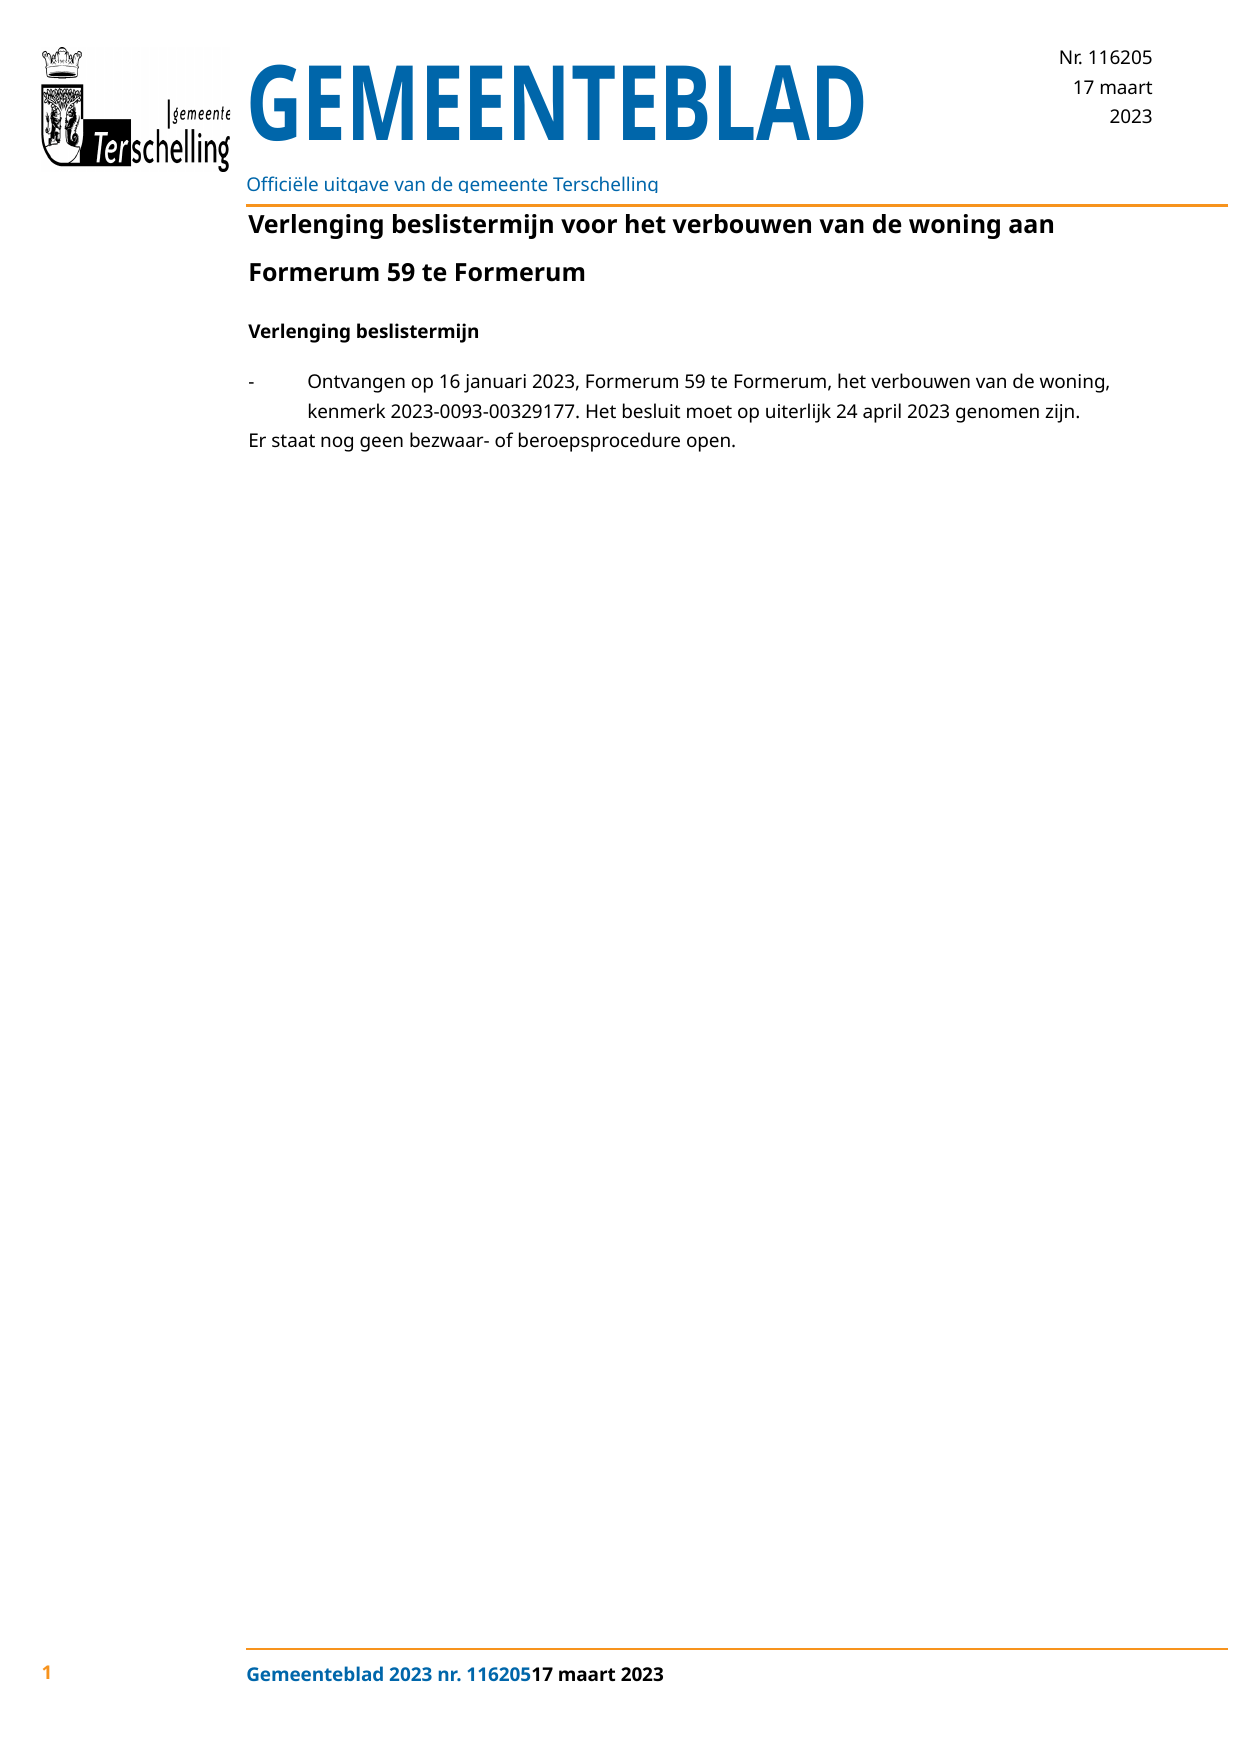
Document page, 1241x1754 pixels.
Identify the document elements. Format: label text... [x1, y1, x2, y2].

text Er staat nog geen bezwaar- of beroepsprocedure open. [248, 427, 1152, 453]
text Verlenging beslistermijn [248, 318, 1152, 344]
text Verlenging beslistermijn voor het verbouwen van de woning aan Formerum 59 te Formerum [248, 207, 1152, 288]
list Ontvangen op 16 januari 2023, Formerum 59 te Formerum, het verbouwen van de woning, kenmerk 2023-0093-00329177. Het besluit moet op uiterlijk 24 april 2023 genomen zijn. [248, 368, 1152, 424]
picture [41, 47, 231, 172]
